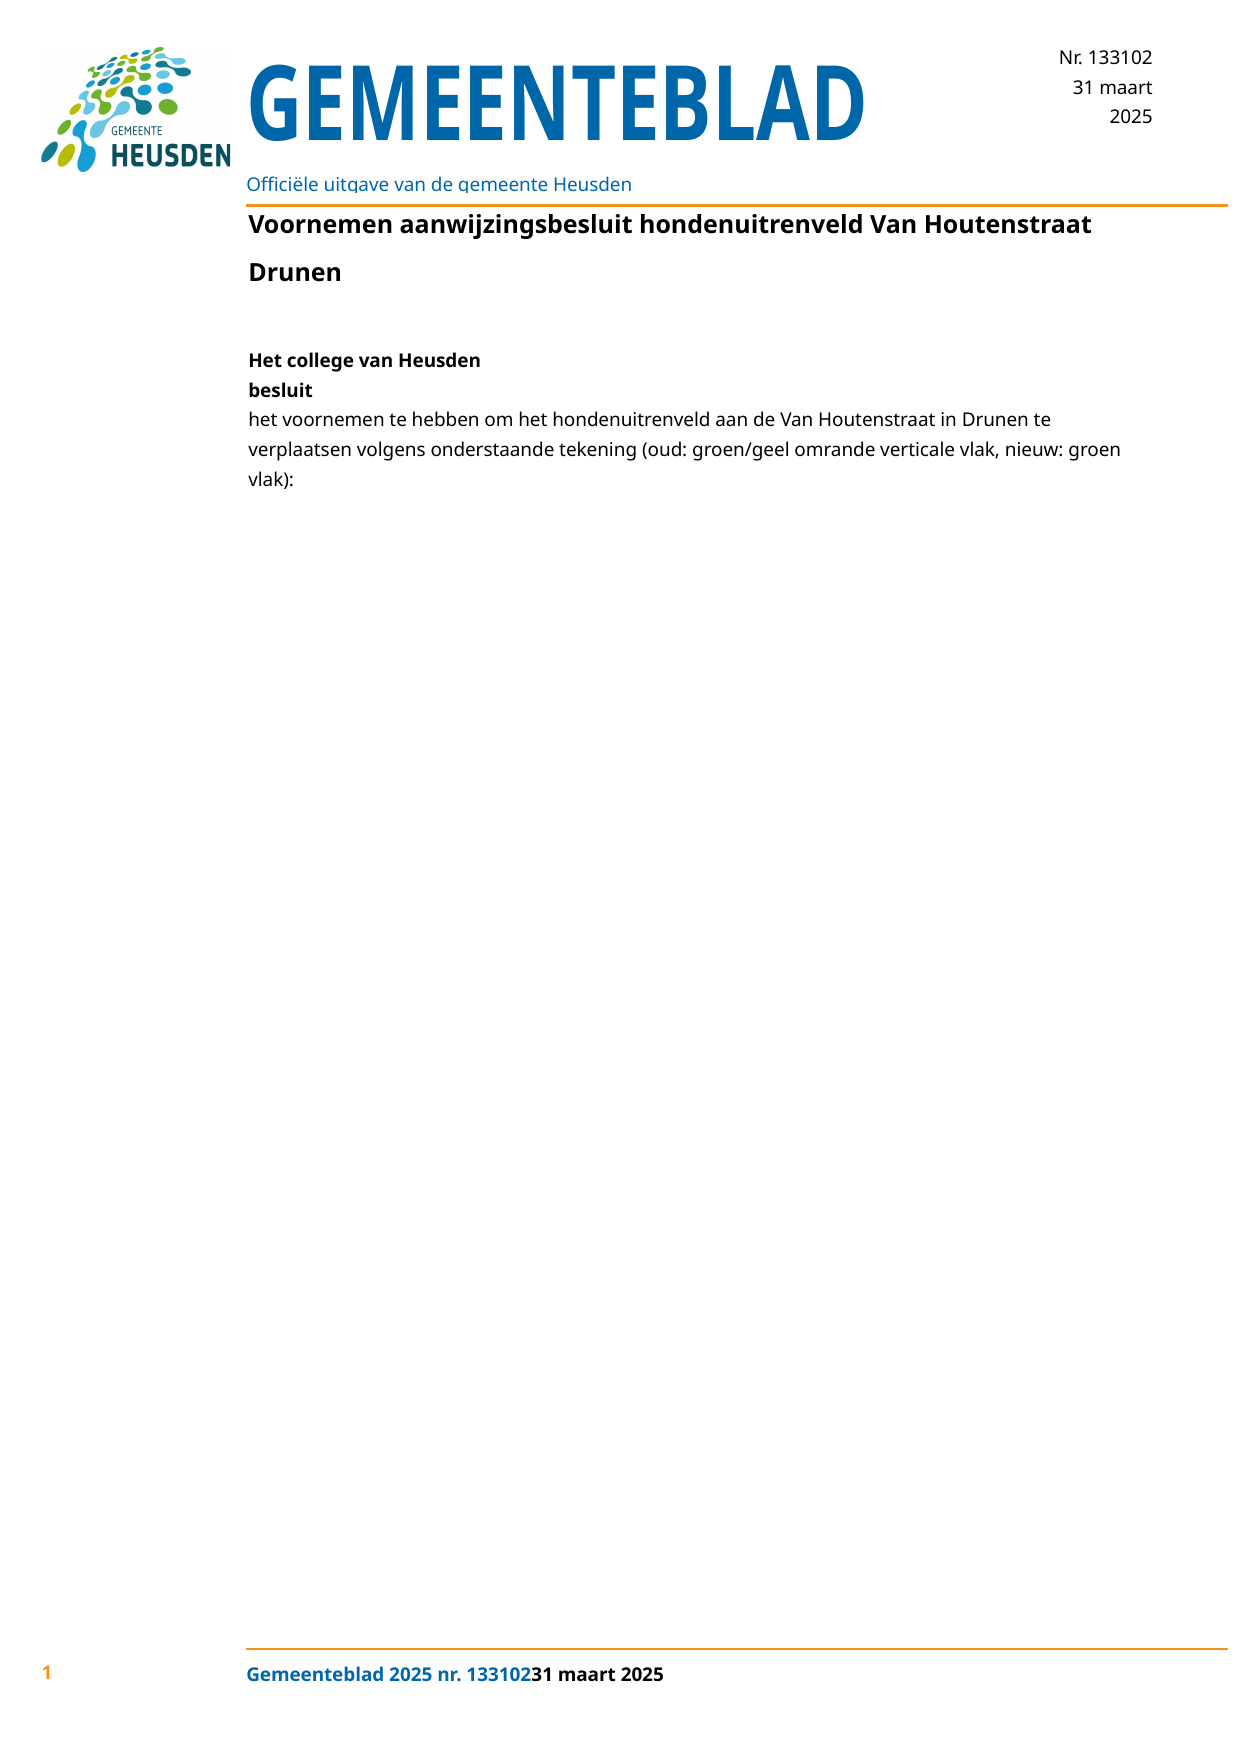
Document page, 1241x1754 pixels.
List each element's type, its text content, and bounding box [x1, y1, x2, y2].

text het voornemen te hebben om het hondenuitrenveld aan de Van Houtenstraat in Drunen te verplaatsen volgens onderstaande tekening (oud: groen/geel omrande verticale vlak, nieuw: groen vlak): [248, 407, 1152, 492]
text besluit [248, 377, 1152, 403]
picture [41, 47, 231, 172]
text Het college van Heusden [248, 347, 1152, 373]
text Voornemen aanwijzingsbesluit hondenuitrenveld Van Houtenstraat Drunen [248, 207, 1152, 288]
